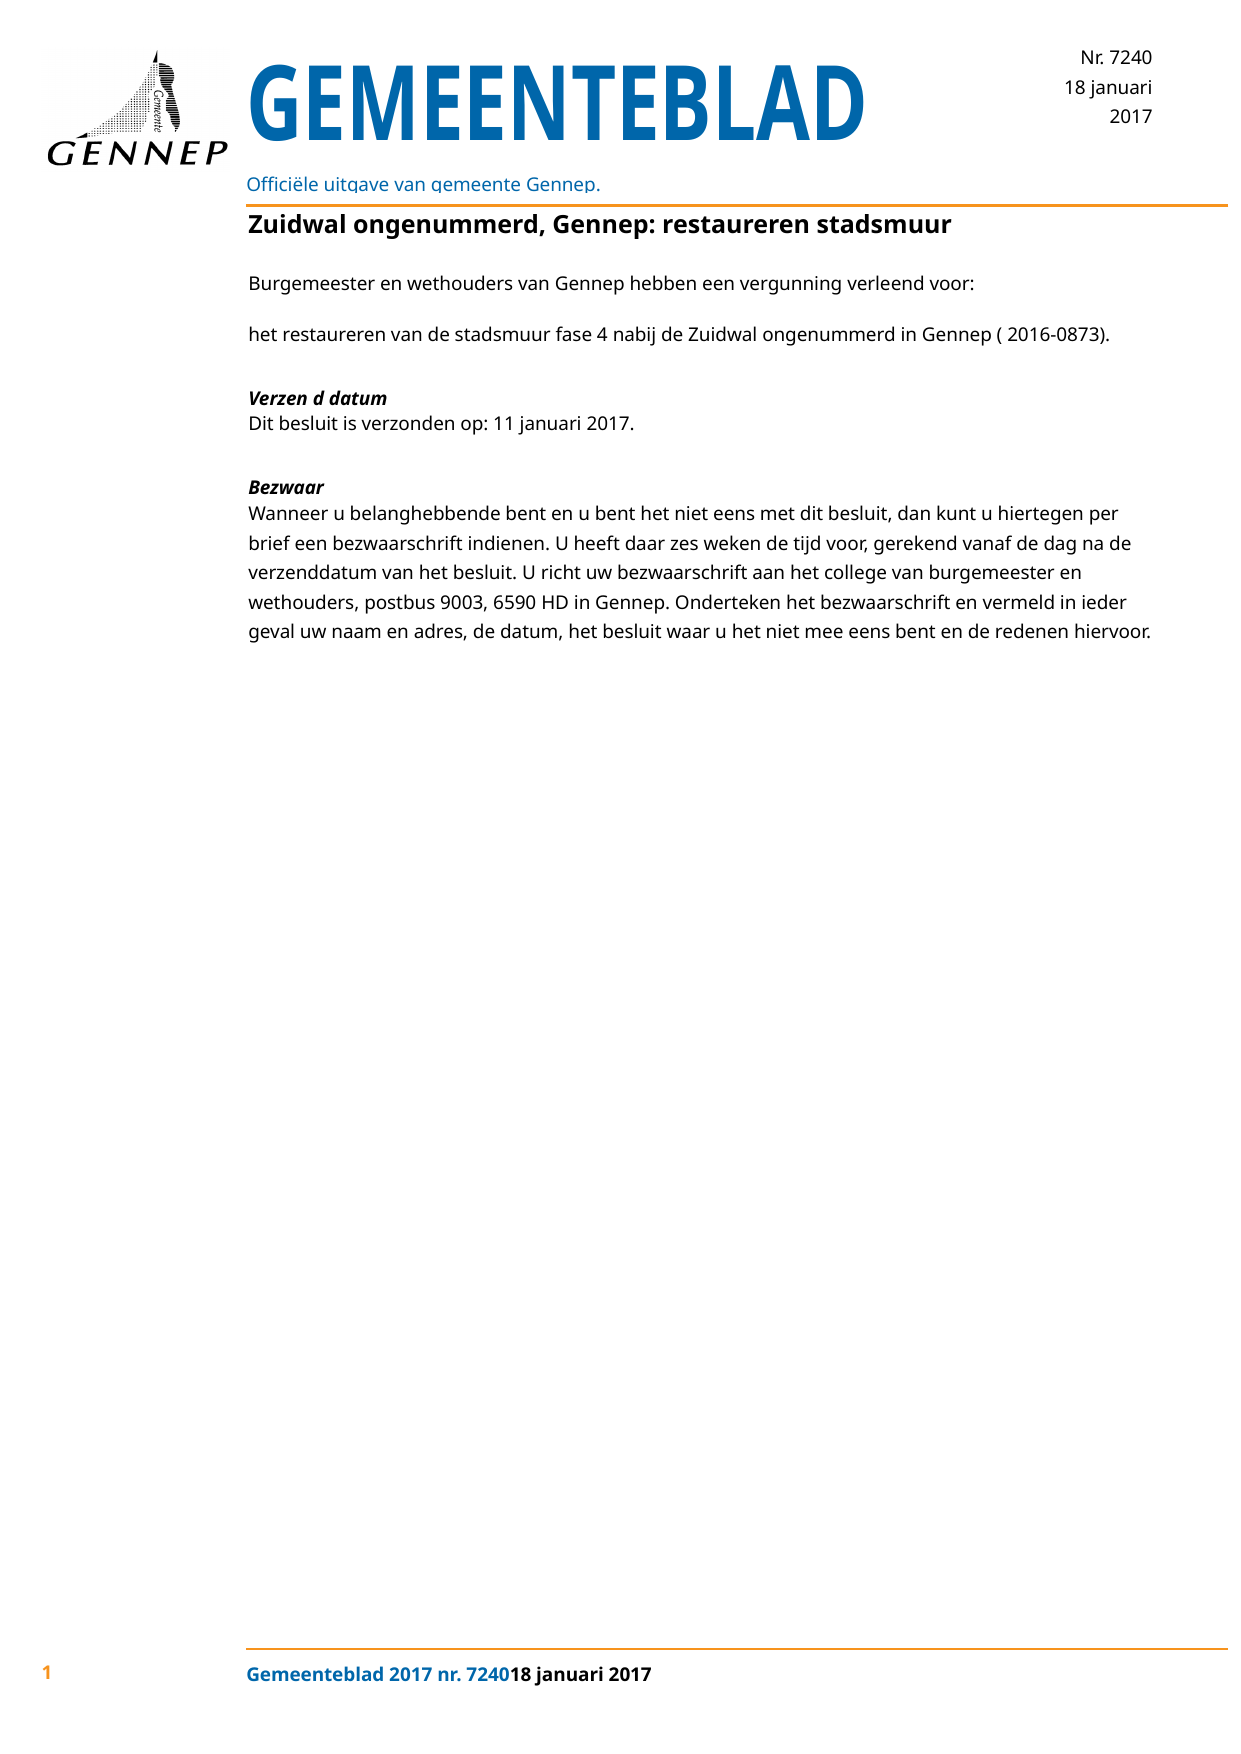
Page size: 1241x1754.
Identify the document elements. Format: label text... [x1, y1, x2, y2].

text Zuidwal ongenummerd, Gennep: restaureren stadsmuur [248, 207, 1152, 241]
text Bezwaar [248, 474, 1152, 500]
text Burgemeester en wethouders van Gennep hebben een vergunning verleend voor: [248, 270, 1152, 296]
text Wanneer u belanghebbende bent en u bent het niet eens met dit besluit, dan kunt u hiertegen per brief een bezwaarschrift indienen. U heeft daar zes weken de tijd voor, gerekend vanaf de dag na de verzenddatum van het besluit. U richt uw bezwaarschrift aan het college van burgemeester en wethouders, postbus 9003, 6590 HD in Gennep. Onderteken het bezwaarschrift en vermeld in ieder geval uw naam en adres, de datum, het besluit waar u het niet mee eens bent en de redenen hiervoor. [248, 500, 1152, 644]
picture [41, 47, 231, 172]
text het restaureren van de stadsmuur fase 4 nabij de Zuidwal ongenummerd in Gennep ( 2016-0873). [248, 321, 1152, 346]
text Verzen d datum [248, 385, 1152, 410]
text Dit besluit is verzonden op: 11 januari 2017. [248, 410, 1152, 436]
